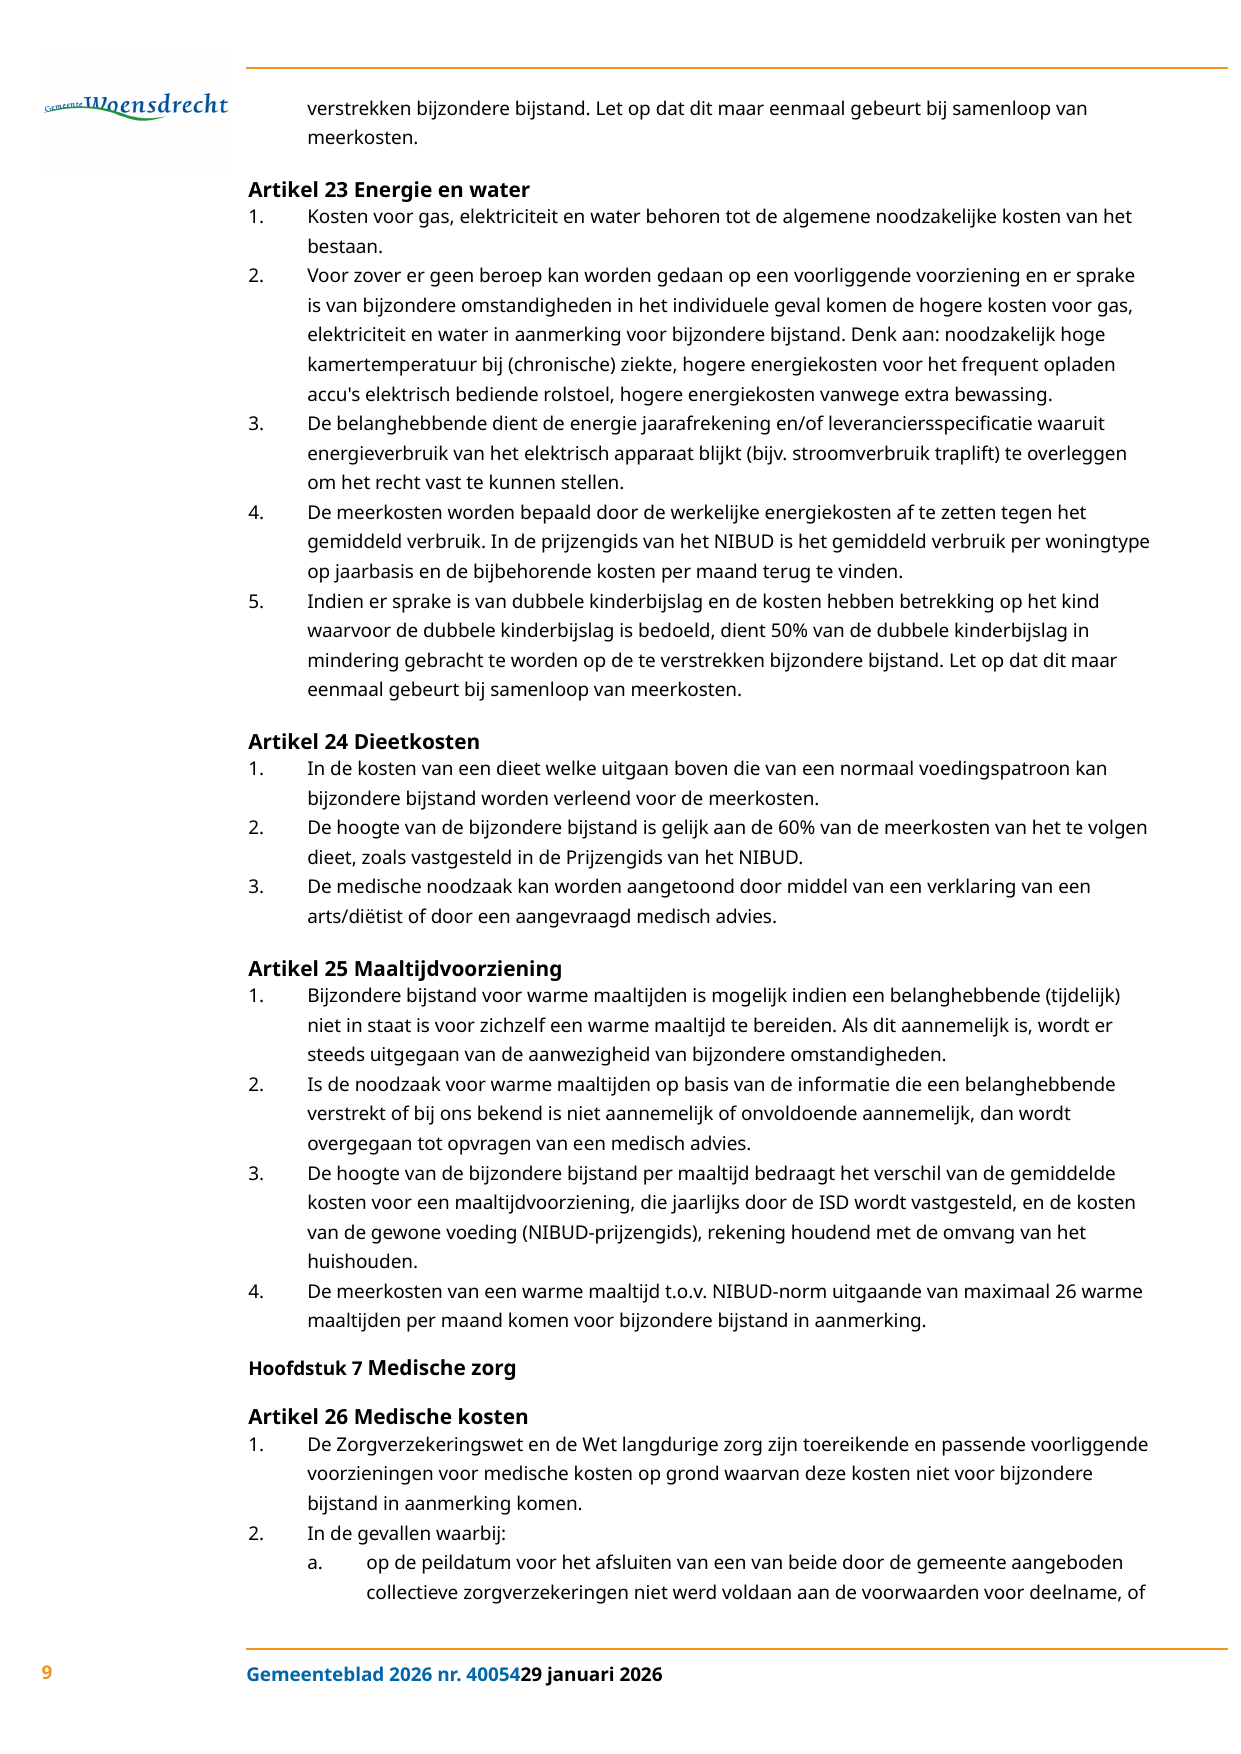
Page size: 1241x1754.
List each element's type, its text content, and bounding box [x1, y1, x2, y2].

text Hoofdstuk 7 Medische zorg [248, 1353, 1152, 1382]
text Artikel 24 Dieetkosten [248, 727, 1152, 755]
list Is de noodzaak voor warme maaltijden op basis van de informatie die een belanghebbende verstrekt of bij ons bekend is niet aannemelijk of onvoldoende aannemelijk, dan wordt overgegaan tot opvragen van een medisch advies. [248, 1071, 1152, 1156]
list Indien er sprake is van dubbele kinderbijslag en de kosten hebben betrekking op het kind waarvoor de dubbele kinderbijslag is bedoeld, dient 50% van de dubbele kinderbijslag in mindering gebracht te worden op de te verstrekken bijzondere bijstand. Let op dat dit maar eenmaal gebeurt bij samenloop van meerkosten. [248, 588, 1152, 702]
list De hoogte van de bijzondere bijstand per maaltijd bedraagt het verschil van de gemiddelde kosten voor een maaltijdvoorziening, die jaarlijks door de ISD wordt vastgesteld, en de kosten van de gewone voeding (NIBUD-prijzengids), rekening houdend met de omvang van het huishouden. [248, 1160, 1152, 1274]
list De Zorgverzekeringswet en de Wet langdurige zorg zijn toereikende en passende voorliggende voorzieningen voor medische kosten op grond waarvan deze kosten niet voor bijzondere bijstand in aanmerking komen. [248, 1431, 1152, 1516]
list In de gevallen waarbij: [248, 1520, 1152, 1545]
list Bijzondere bijstand voor warme maaltijden is mogelijk indien een belanghebbende (tijdelijk) niet in staat is voor zichzelf een warme maaltijd te bereiden. Als dit aannemelijk is, wordt er steeds uitgegaan van de aanwezigheid van bijzondere omstandigheden. [248, 982, 1152, 1067]
list De hoogte van de bijzondere bijstand is gelijk aan de 60% van de meerkosten van het te volgen dieet, zoals vastgesteld in de Prijzengids van het NIBUD. [248, 814, 1152, 870]
list Kosten voor gas, elektriciteit en water behoren tot de algemene noodzakelijke kosten van het bestaan. [248, 203, 1152, 258]
list De meerkosten van een warme maaltijd t.o.v. NIBUD-norm uitgaande van maximaal 26 warme maaltijden per maand komen voor bijzondere bijstand in aanmerking. [248, 1278, 1152, 1333]
list De medische noodzaak kan worden aangetoond door middel van een verklaring van een arts/diëtist of door een aangevraagd medisch advies. [248, 874, 1152, 929]
text Artikel 25 Maaltijdvoorziening [248, 954, 1152, 982]
picture [41, 47, 231, 172]
list In de kosten van een dieet welke uitgaan boven die van een normaal voedingspatroon kan bijzondere bijstand worden verleend voor de meerkosten. [248, 755, 1152, 811]
list op de peildatum voor het afsluiten van een van beide door de gemeente aangeboden collectieve zorgverzekeringen niet werd voldaan aan de voorwaarden voor deelname, of [307, 1549, 1152, 1604]
list De belanghebbende dient de energie jaarafrekening en/of leveranciersspecificatie waaruit energieverbruik van het elektrisch apparaat blijkt (bijv. stroomverbruik traplift) te overleggen om het recht vast te kunnen stellen. [248, 410, 1152, 495]
list Voor zover er geen beroep kan worden gedaan op een voorliggende voorziening en er sprake is van bijzondere omstandigheden in het individuele geval komen de hogere kosten voor gas, elektriciteit en water in aanmerking voor bijzondere bijstand. Denk aan: noodzakelijk hoge kamertemperatuur bij (chronische) ziekte, hogere energiekosten voor het frequent opladen accu's elektrisch bediende rolstoel, hogere energiekosten vanwege extra bewassing. [248, 262, 1152, 406]
list De meerkosten worden bepaald door de werkelijke energiekosten af te zetten tegen het gemiddeld verbruik. In de prijzengids van het NIBUD is het gemiddeld verbruik per woningtype op jaarbasis en de bijbehorende kosten per maand terug te vinden. [248, 499, 1152, 584]
list verstrekken bijzondere bijstand. Let op dat dit maar eenmaal gebeurt bij samenloop van meerkosten. [248, 95, 1152, 150]
text Artikel 26 Medische kosten [248, 1402, 1152, 1431]
text Artikel 23 Energie en water [248, 175, 1152, 203]
